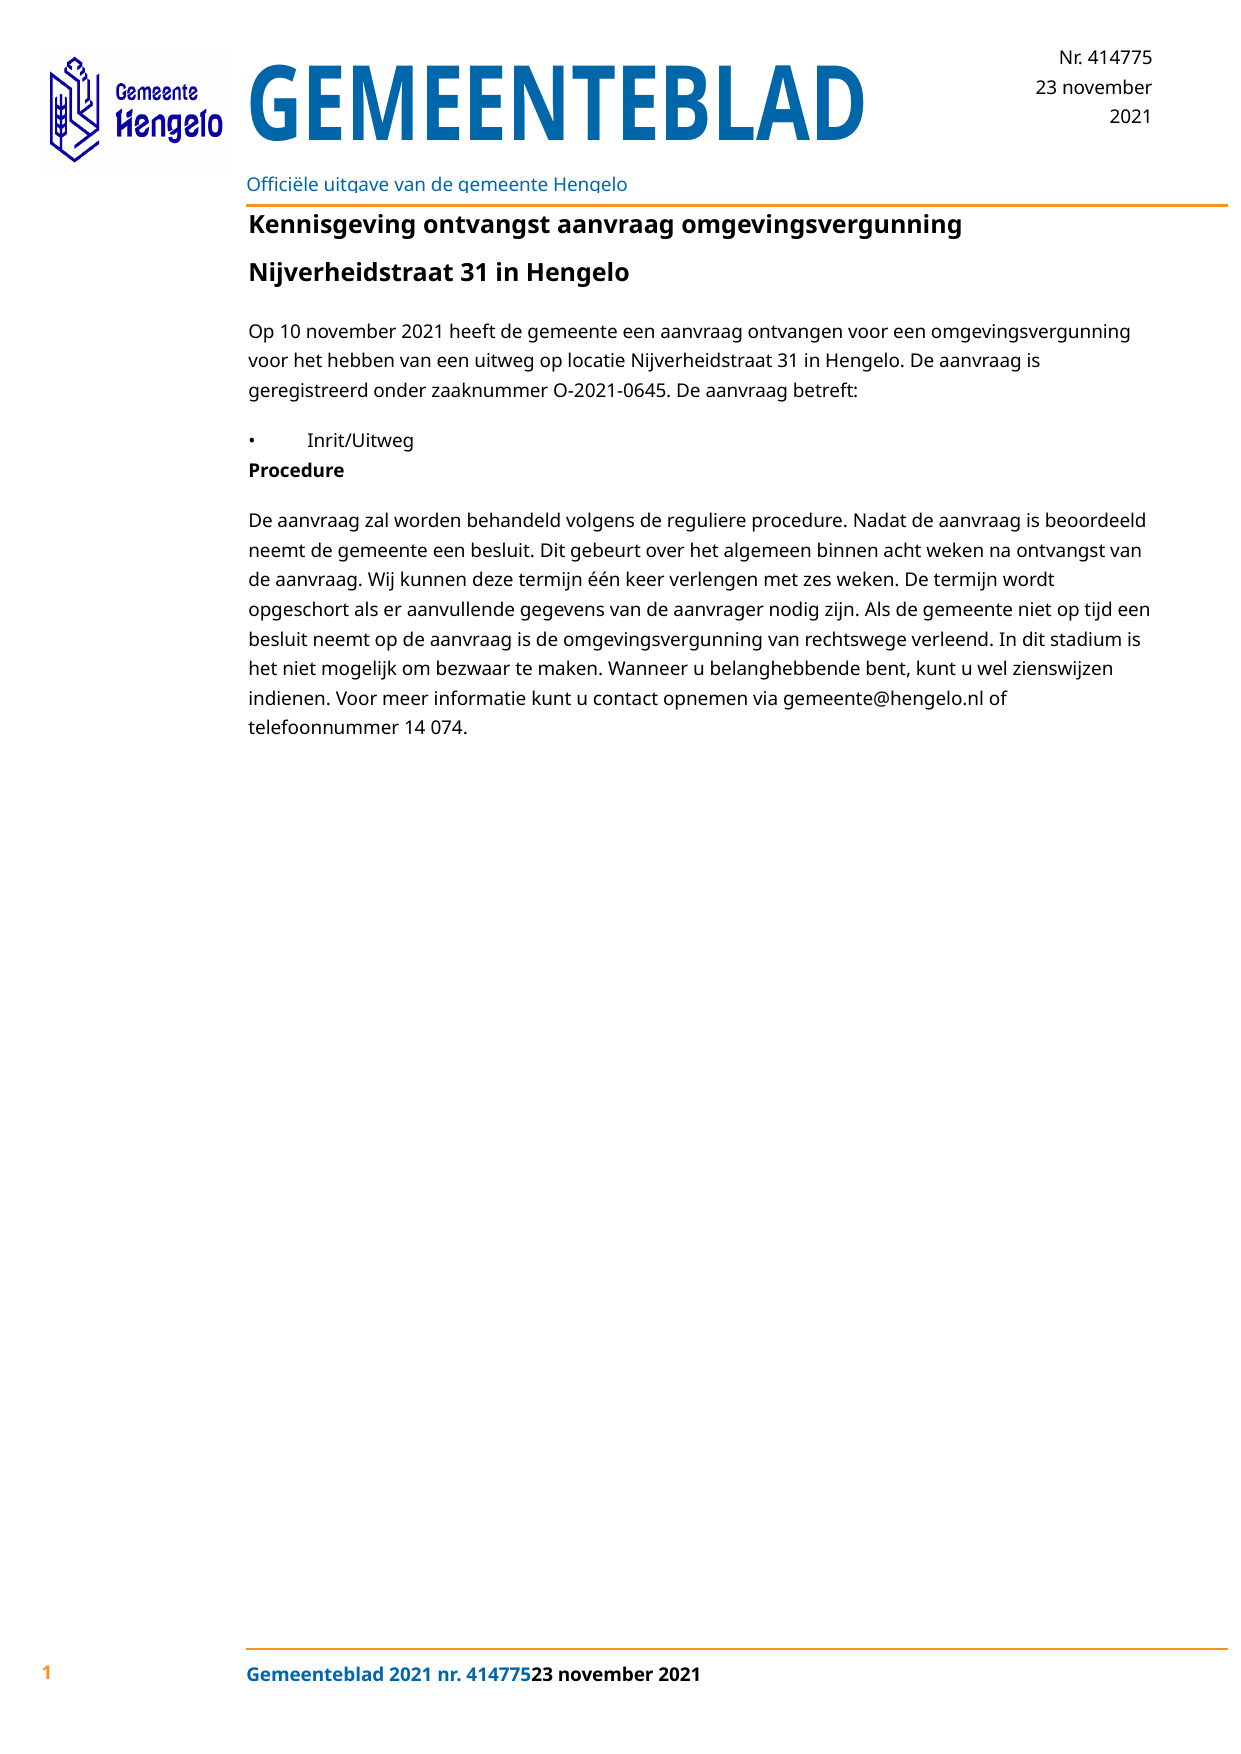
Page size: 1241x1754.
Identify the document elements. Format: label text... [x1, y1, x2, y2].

list Inrit/Uitweg [248, 427, 1152, 453]
text Kennisgeving ontvangst aanvraag omgevingsvergunning Nijverheidstraat 31 in Hengelo [248, 207, 1152, 288]
picture [41, 47, 231, 172]
text De aanvraag zal worden behandeld volgens de reguliere procedure. Nadat de aanvraag is beoordeeld neemt de gemeente een besluit. Dit gebeurt over het algemeen binnen acht weken na ontvangst van de aanvraag. Wij kunnen deze termijn één keer verlengen met zes weken. De termijn wordt opgeschort als er aanvullende gegevens van de aanvrager nodig zijn. Als de gemeente niet op tijd een besluit neemt op de aanvraag is de omgevingsvergunning van rechtswege verleend. In dit stadium is het niet mogelijk om bezwaar te maken. Wanneer u belanghebbende bent, kunt u wel zienswijzen indienen. Voor meer informatie kunt u contact opnemen via gemeente@hengelo.nl of telefoonnummer 14 074. [248, 507, 1152, 740]
text Op 10 november 2021 heeft de gemeente een aanvraag ontvangen voor een omgevingsvergunning voor het hebben van een uitweg op locatie Nijverheidstraat 31 in Hengelo. De aanvraag is geregistreerd onder zaaknummer O-2021-0645. De aanvraag betreft: [248, 318, 1152, 403]
text Procedure [248, 457, 1152, 483]
